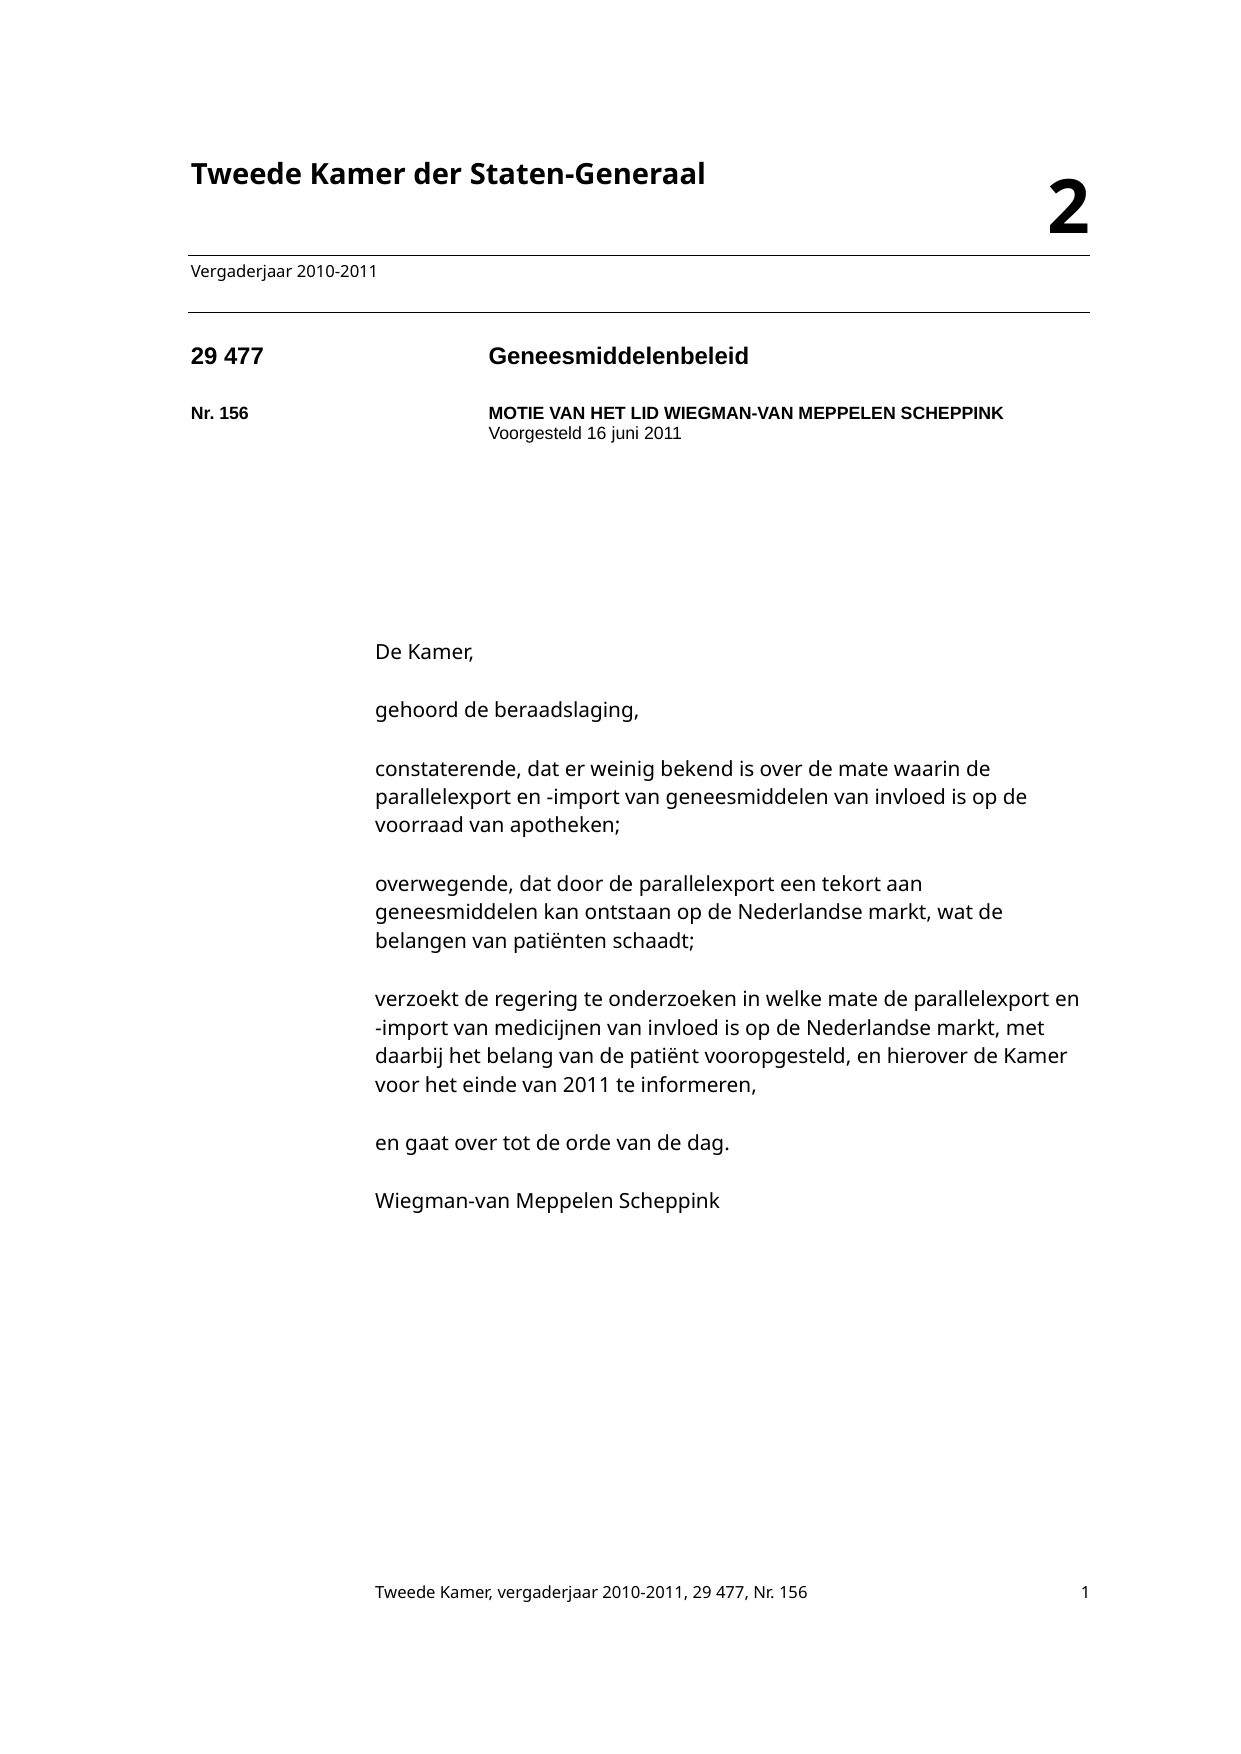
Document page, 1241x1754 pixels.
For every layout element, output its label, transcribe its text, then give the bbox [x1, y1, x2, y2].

text Wiegman-van Meppelen Scheppink [375, 1187, 1090, 1215]
table_cell Nr. 156 [188, 399, 485, 518]
table_header 2 [910, 150, 1090, 255]
table_cell 29 477 [188, 339, 485, 399]
table_cell [485, 313, 1090, 339]
table_cell Geneesmiddelenbeleid [485, 339, 1090, 399]
table_header Tweede Kamer der Staten-Generaal [188, 150, 909, 255]
text verzoekt de regering te onderzoeken in welke mate de parallelexport en -import van medicijnen van invloed is op de Nederlandse markt, met daarbij het belang van de patiënt vooropgesteld, en hierover de Kamer voor het einde van 2011 te informeren, [375, 984, 1090, 1098]
text constaterende, dat er weinig bekend is over de mate waarin de parallelexport en -import van geneesmiddelen van invloed is op de voorraad van apotheken; [375, 754, 1090, 839]
table_cell MOTIE VAN HET LID WIEGMAN-VAN MEPPELEN SCHEPPINK Voorgesteld 16 juni 2011 [485, 399, 1090, 518]
text overwegende, dat door de parallelexport een tekort aan geneesmiddelen kan ontstaan op de Nederlandse markt, wat de belangen van patiënten schaadt; [375, 869, 1090, 954]
text gehoord de beraadslaging, [375, 695, 1090, 724]
text en gaat over tot de orde van de dag. [375, 1128, 1090, 1157]
table_cell [188, 313, 485, 339]
table_cell [485, 256, 1090, 312]
text De Kamer, [375, 637, 1090, 665]
table_cell Vergaderjaar 2010-2011 [188, 256, 485, 312]
